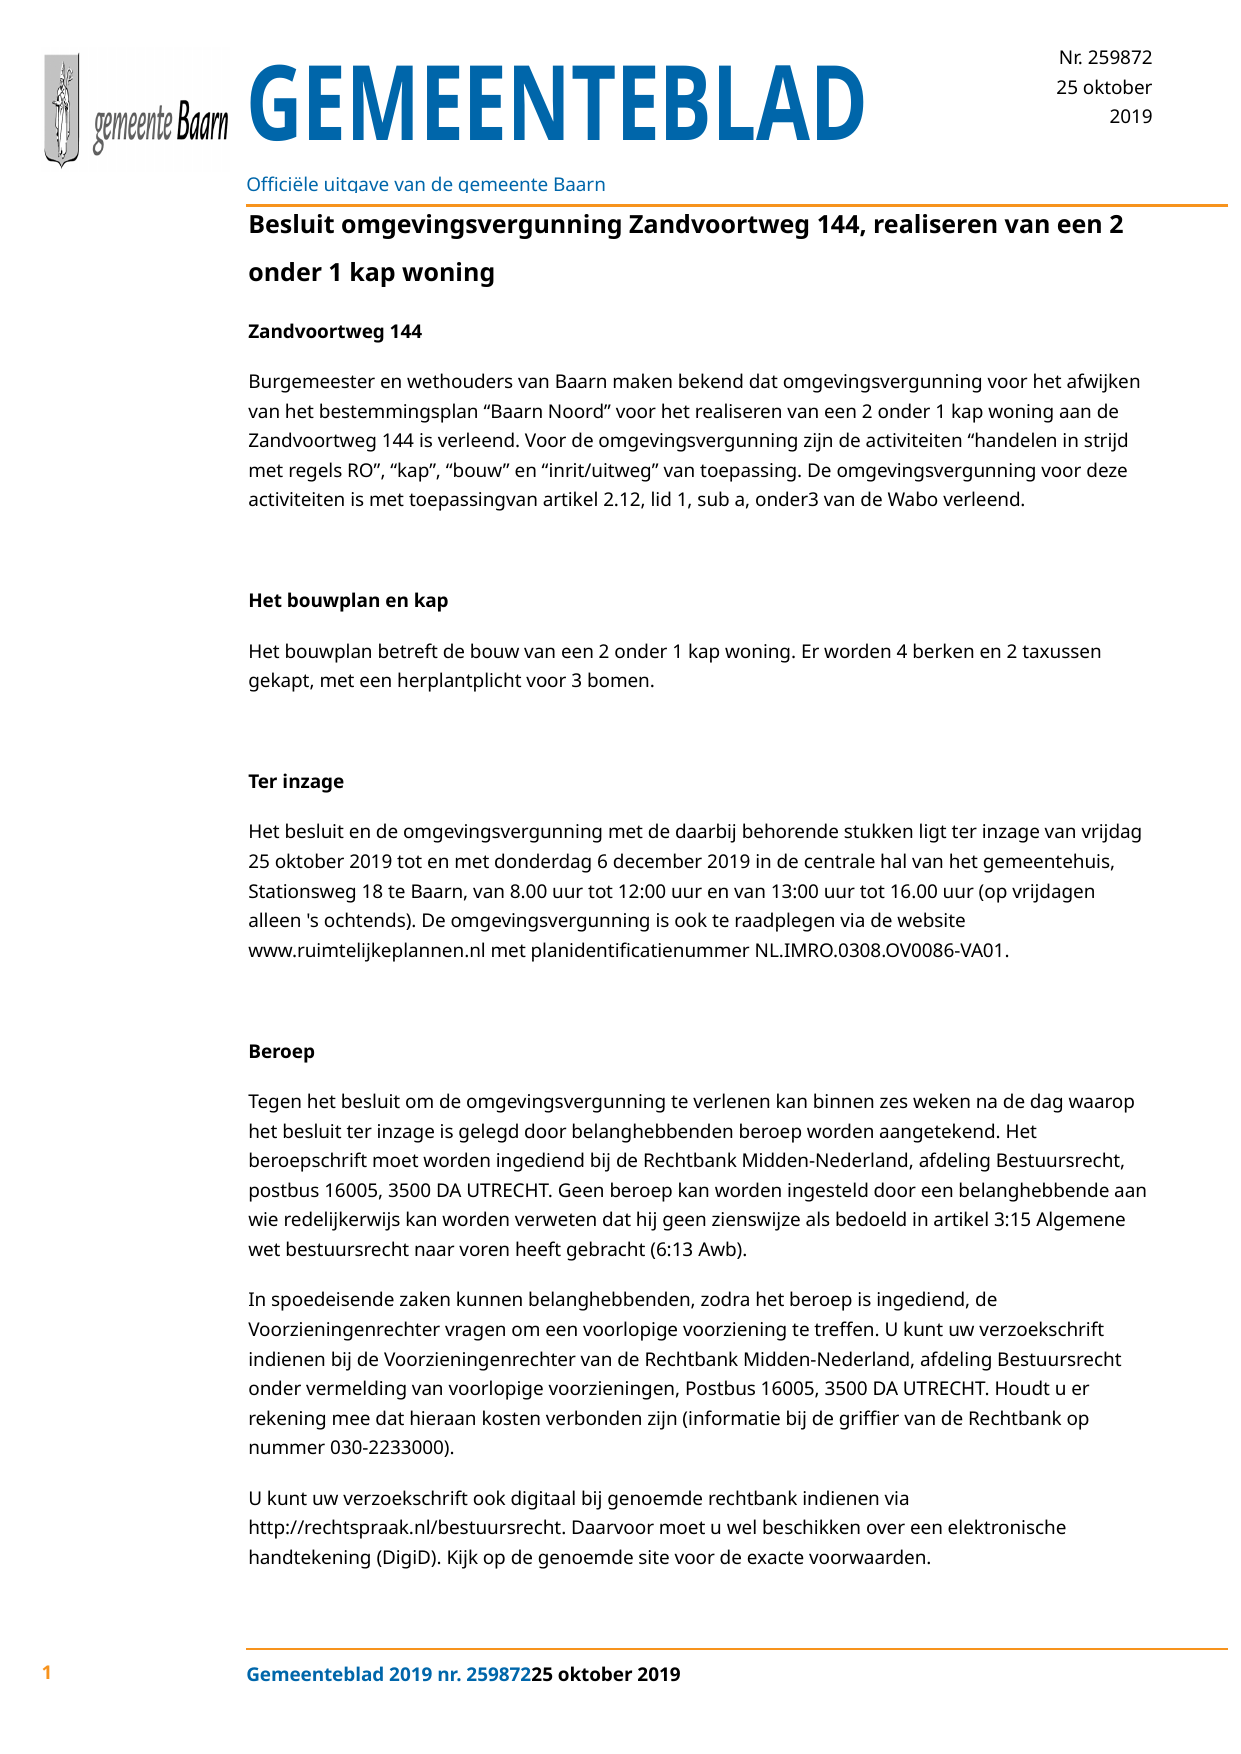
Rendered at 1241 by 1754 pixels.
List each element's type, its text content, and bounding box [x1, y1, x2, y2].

text Het besluit en de omgevingsvergunning met de daarbij behorende stukken ligt ter inzage van vrijdag 25 oktober 2019 tot en met donderdag 6 december 2019 in de centrale hal van het gemeentehuis, Stationsweg 18 te Baarn, van 8.00 uur tot 12:00 uur en van 13:00 uur tot 16.00 uur (op vrijdagen alleen 's ochtends). De omgevingsvergunning is ook te raadplegen via de website www.ruimtelijkeplannen.nl met planidentificatienummer NL.IMRO.0308.OV0086-VA01. [248, 819, 1152, 963]
picture [41, 47, 231, 172]
text Burgemeester en wethouders van Baarn maken bekend dat omgevingsvergunning voor het afwijken van het bestemmingsplan “Baarn Noord” voor het realiseren van een 2 onder 1 kap woning aan de Zandvoortweg 144 is verleend. Voor de omgevingsvergunning zijn de activiteiten “handelen in strijd met regels RO”, “kap”, “bouw” en “inrit/uitweg” van toepassing. De omgevingsvergunning voor deze activiteiten is met toepassingvan artikel 2.12, lid 1, sub a, onder3 van de Wabo verleend. [248, 368, 1152, 512]
text Zandvoortweg 144 [248, 318, 1152, 344]
text U kunt uw verzoekschrift ook digitaal bij genoemde rechtbank indienen via http://rechtspraak.nl/bestuursrecht. Daarvoor moet u wel beschikken over een elektronische handtekening (DigiD). Kijk op de genoemde site voor de exacte voorwaarden. [248, 1485, 1152, 1570]
text Besluit omgevingsvergunning Zandvoortweg 144, realiseren van een 2 onder 1 kap woning [248, 207, 1152, 288]
text Tegen het besluit om de omgevingsvergunning te verlenen kan binnen zes weken na de dag waarop het besluit ter inzage is gelegd door belanghebbenden beroep worden aangetekend. Het beroepschrift moet worden ingediend bij de Rechtbank Midden-Nederland, afdeling Bestuursrecht, postbus 16005, 3500 DA UTRECHT. Geen beroep kan worden ingesteld door een belanghebbende aan wie redelijkerwijs kan worden verweten dat hij geen zienswijze als bedoeld in artikel 3:15 Algemene wet bestuursrecht naar voren heeft gebracht (6:13 Awb). [248, 1088, 1152, 1262]
text Beroep [248, 1038, 1152, 1064]
text Het bouwplan betreft de bouw van een 2 onder 1 kap woning. Er worden 4 berken en 2 taxussen gekapt, met een herplantplicht voor 3 bomen. [248, 638, 1152, 693]
text In spoedeisende zaken kunnen belanghebbenden, zodra het beroep is ingediend, de Voorzieningenrechter vragen om een voorlopige voorziening te treffen. U kunt uw verzoekschrift indienen bij de Voorzieningenrechter van de Rechtbank Midden-Nederland, afdeling Bestuursrecht onder vermelding van voorlopige voorzieningen, Postbus 16005, 3500 DA UTRECHT. Houdt u er rekening mee dat hieraan kosten verbonden zijn (informatie bij de griffier van de Rechtbank op nummer 030-2233000). [248, 1287, 1152, 1460]
text Ter inzage [248, 768, 1152, 794]
text Het bouwplan en kap [248, 587, 1152, 613]
